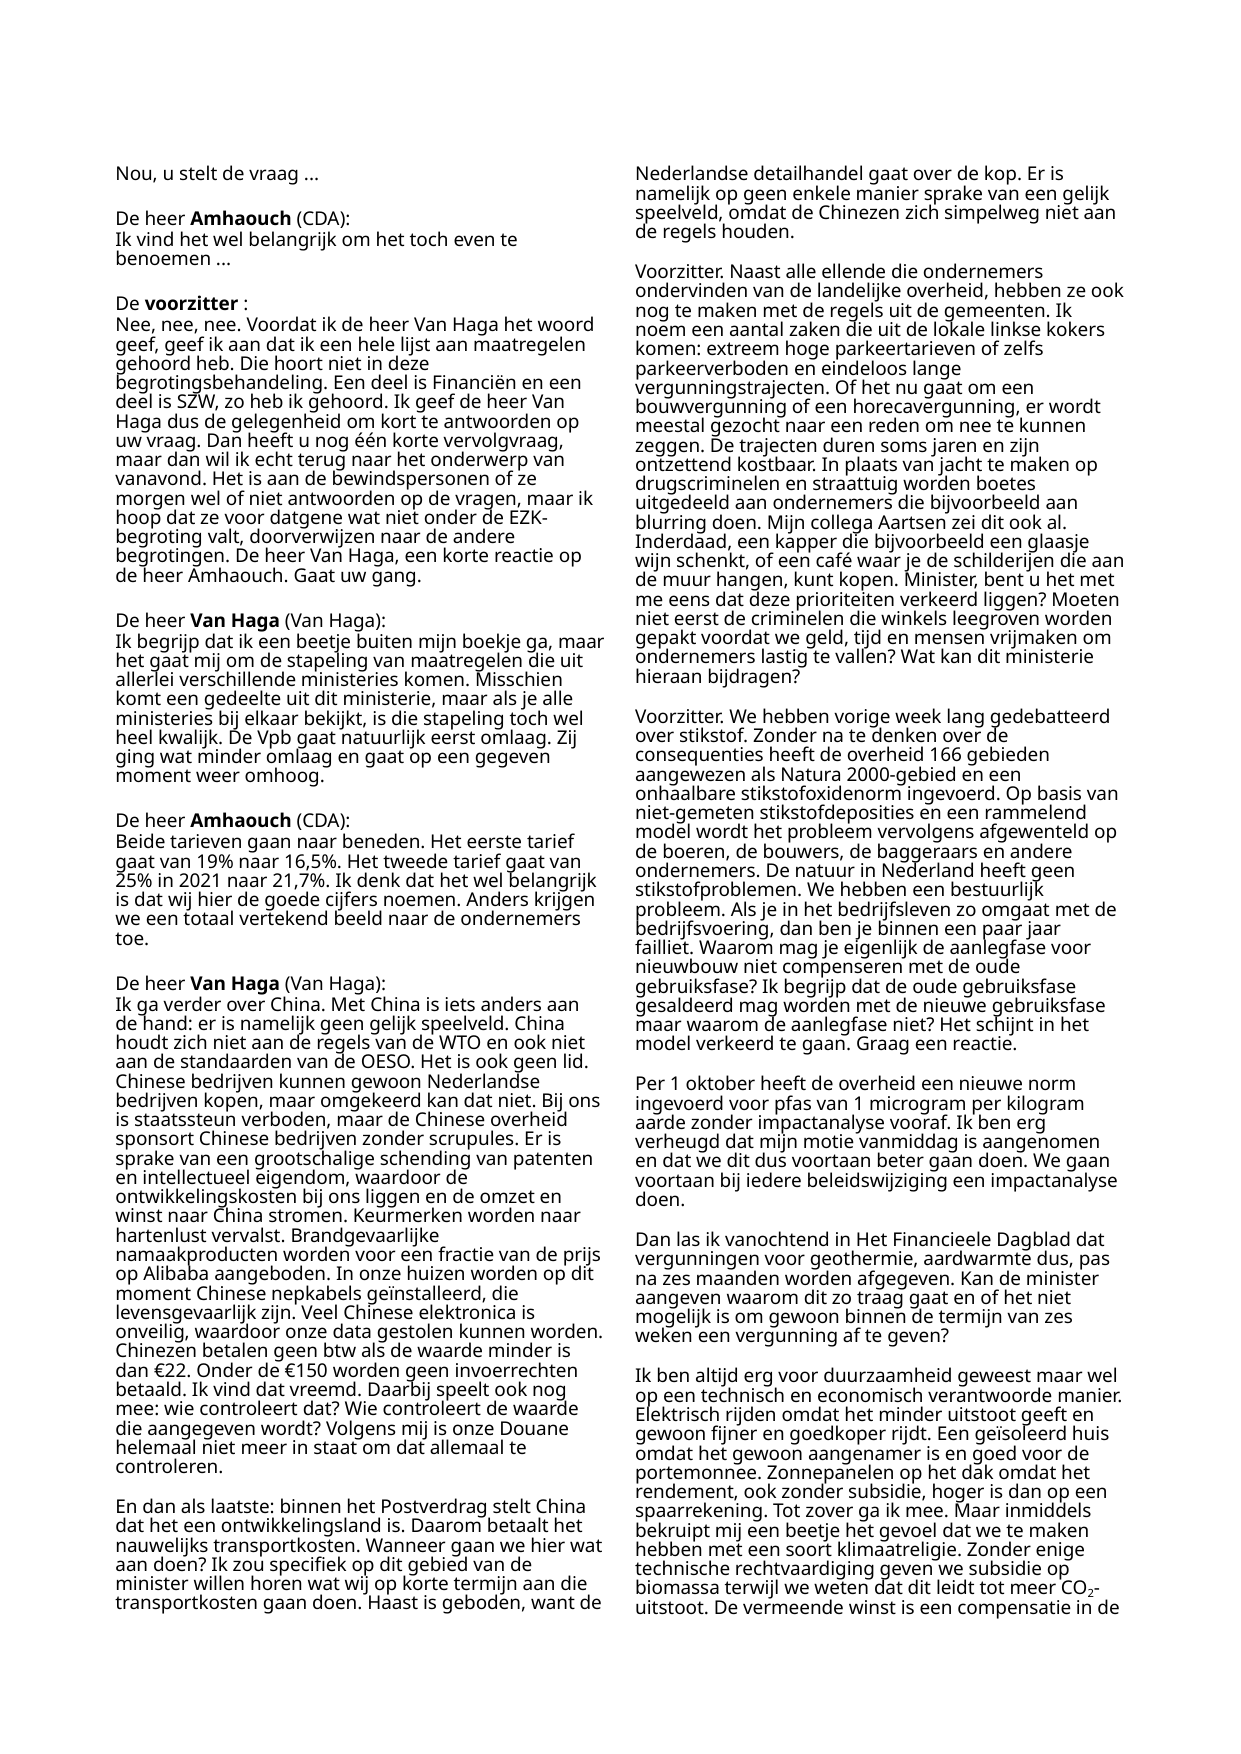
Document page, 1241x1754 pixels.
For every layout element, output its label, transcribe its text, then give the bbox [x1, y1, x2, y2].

text Voorzitter. Naast alle ellende die ondernemers ondervinden van de landelijke overheid, hebben ze ook nog te maken met de regels uit de gemeenten. Ik noem een aantal zaken die uit de lokale linkse kokers komen: extreem hoge parkeertarieven of zelfs parkeerverboden en eindeloos lange vergunningstrajecten. Of het nu gaat om een bouwvergunning of een horecavergunning, er wordt meestal gezocht naar een reden om nee te kunnen zeggen. De trajecten duren soms jaren en zijn ontzettend kostbaar. In plaats van jacht te maken op drugscriminelen en straattuig worden boetes uitgedeeld aan ondernemers die bijvoorbeeld aan blurring doen. Mijn collega Aartsen zei dit ook al. Inderdaad, een kapper die bijvoorbeeld een glaasje wijn schenkt, of een café waar je de schilderijen die aan de muur hangen, kunt kopen. Minister, bent u het met me eens dat deze prioriteiten verkeerd liggen? Moeten niet eerst de criminelen die winkels leegroven worden gepakt voordat we geld, tijd en mensen vrijmaken om ondernemers lastig te vallen? Wat kan dit ministerie hieraan bijdragen? [635, 263, 1125, 687]
text De heer Van Haga (Van Haga): [115, 607, 605, 633]
text De heer Amhaouch (CDA): [115, 808, 605, 833]
text De voorzitter : [115, 291, 605, 316]
text Nee, nee, nee. Voordat ik de heer Van Haga het woord geef, geef ik aan dat ik een hele lijst aan maatregelen gehoord heb. Die hoort niet in deze begrotingsbehandeling. Een deel is Financiën en een deel is SZW, zo heb ik gehoord. Ik geef de heer Van Haga dus de gelegenheid om kort te antwoorden op uw vraag. Dan heeft u nog één korte vervolgvraag, maar dan wil ik echt terug naar het onderwerp van vanavond. Het is aan de bewindspersonen of ze morgen wel of niet antwoorden op de vragen, maar ik hoop dat ze voor datgene wat niet onder de EZK-begroting valt, doorverwijzen naar de andere begrotingen. De heer Van Haga, een korte reactie op de heer Amhaouch. Gaat uw gang. [115, 316, 605, 586]
text Beide tarieven gaan naar beneden. Het eerste tarief gaat van 19% naar 16,5%. Het tweede tarief gaat van 25% in 2021 naar 21,7%. Ik denk dat het wel belangrijk is dat wij hier de goede cijfers noemen. Anders krijgen we een totaal vertekend beeld naar de ondernemers toe. [115, 833, 605, 949]
text Ik ga verder over China. Met China is iets anders aan de hand: er is namelijk geen gelijk speelveld. China houdt zich niet aan de regels van de WTO en ook niet aan de standaarden van de OESO. Het is ook geen lid. Chinese bedrijven kunnen gewoon Nederlandse bedrijven kopen, maar omgekeerd kan dat niet. Bij ons is staatssteun verboden, maar de Chinese overheid sponsort Chinese bedrijven zonder scrupules. Er is sprake van een grootschalige schending van patenten en intellectueel eigendom, waardoor de ontwikkelingskosten bij ons liggen en de omzet en winst naar China stromen. Keurmerken worden naar hartenlust vervalst. Brandgevaarlijke namaakproducten worden voor een fractie van de prijs op Alibaba aangeboden. In onze huizen worden op dit moment Chinese nepkabels geïnstalleerd, die levensgevaarlijk zijn. Veel Chinese elektronica is onveilig, waardoor onze data gestolen kunnen worden. Chinezen betalen geen btw als de waarde minder is dan €22. Onder de €150 worden geen invoerrechten betaald. Ik vind dat vreemd. Daarbij speelt ook nog mee: wie controleert dat? Wie controleert de waarde die aangegeven wordt? Volgens mij is onze Douane helemaal niet meer in staat om dat allemaal te controleren. [115, 996, 605, 1477]
text Ik begrijp dat ik een beetje buiten mijn boekje ga, maar het gaat mij om de stapeling van maatregelen die uit allerlei verschillende ministeries komen. Misschien komt een gedeelte uit dit ministerie, maar als je alle ministeries bij elkaar bekijkt, is die stapeling toch wel heel kwalijk. De Vpb gaat natuurlijk eerst omlaag. Zij ging wat minder omlaag en gaat op een gegeven moment weer omhoog. [115, 633, 605, 787]
text Voorzitter. We hebben vorige week lang gedebatteerd over stikstof. Zonder na te denken over de consequenties heeft de overheid 166 gebieden aangewezen als Natura 2000-gebied en een onhaalbare stikstofoxidenorm ingevoerd. Op basis van niet-gemeten stikstofdeposities en een rammelend model wordt het probleem vervolgens afgewenteld op de boeren, de bouwers, de baggeraars en andere ondernemers. De natuur in Nederland heeft geen stikstofproblemen. We hebben een bestuurlijk probleem. Als je in het bedrijfsleven zo omgaat met de bedrijfsvoering, dan ben je binnen een paar jaar failliet. Waarom mag je eigenlijk de aanlegfase voor nieuwbouw niet compenseren met de oude gebruiksfase? Ik begrijp dat de oude gebruiksfase gesaldeerd mag worden met de nieuwe gebruiksfase maar waarom de aanlegfase niet? Het schijnt in het model verkeerd te gaan. Graag een reactie. [635, 708, 1125, 1055]
text Nou, u stelt de vraag ... [115, 165, 605, 184]
text Nederlandse detailhandel gaat over de kop. Er is namelijk op geen enkele manier sprake van een gelijk speelveld, omdat de Chinezen zich simpelweg niet aan de regels houden. [635, 165, 1125, 242]
text En dan als laatste: binnen het Postverdrag stelt China dat het een ontwikkelingsland is. Daarom betaalt het nauwelijks transportkosten. Wanneer gaan we hier wat aan doen? Ik zou specifiek op dit gebied van de minister willen horen wat wij op korte termijn aan die transportkosten gaan doen. Haast is geboden, want de [115, 1498, 605, 1614]
text Ik vind het wel belangrijk om het toch even te benoemen ... [115, 231, 605, 270]
text De heer Van Haga (Van Haga): [115, 970, 605, 996]
text Ik ben altijd erg voor duurzaamheid geweest maar wel op een technisch en economisch verantwoorde manier. Elektrisch rijden omdat het minder uitstoot geeft en gewoon fijner en goedkoper rijdt. Een geïsoleerd huis omdat het gewoon aangenamer is en goed voor de portemonnee. Zonnepanelen op het dak omdat het rendement, ook zonder subsidie, hoger is dan op een spaarrekening. Tot zover ga ik mee. Maar inmiddels bekruipt mij een beetje het gevoel dat we te maken hebben met een soort klimaatreligie. Zonder enige technische rechtvaardiging geven we subsidie op biomassa terwijl we weten dat dit leidt tot meer CO2-uitstoot. De vermeende winst is een compensatie in de [635, 1367, 1125, 1618]
text Per 1 oktober heeft de overheid een nieuwe norm ingevoerd voor pfas van 1 microgram per kilogram aarde zonder impactanalyse vooraf. Ik ben erg verheugd dat mijn motie vanmiddag is aangenomen en dat we dit dus voortaan beter gaan doen. We gaan voortaan bij iedere beleidswijziging een impactanalyse doen. [635, 1075, 1125, 1210]
text Dan las ik vanochtend in Het Financieele Dagblad dat vergunningen voor geothermie, aardwarmte dus, pas na zes maanden worden afgegeven. Kan de minister aangeven waarom dit zo traag gaat en of het niet mogelijk is om gewoon binnen de termijn van zes weken een vergunning af te geven? [635, 1231, 1125, 1347]
text De heer Amhaouch (CDA): [115, 205, 605, 231]
